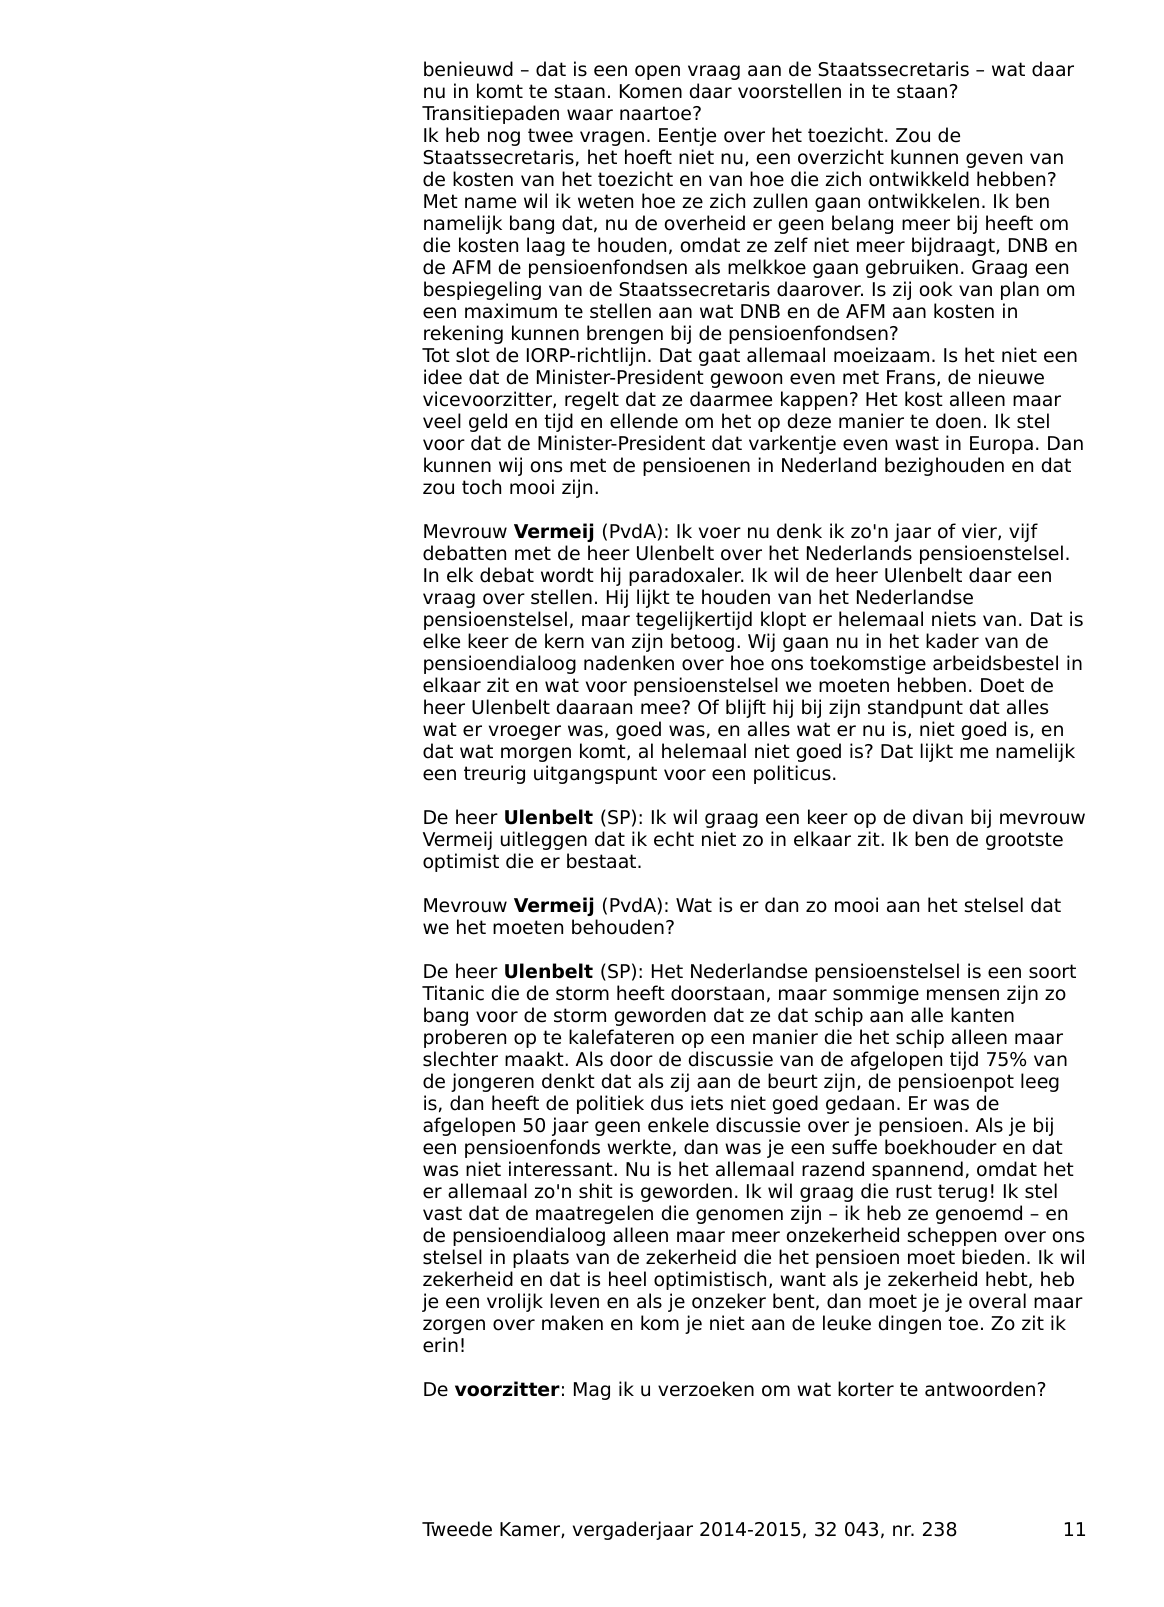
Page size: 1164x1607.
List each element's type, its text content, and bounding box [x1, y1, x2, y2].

text Mevrouw Vermeij (PvdA): Ik voer nu denk ik zo'n jaar of vier, vijf debatten met de heer Ulenbelt over het Nederlands pensioenstelsel. In elk debat wordt hij paradoxaler. Ik wil de heer Ulenbelt daar een vraag over stellen. Hij lijkt te houden van het Nederlandse pensioenstelsel, maar tegelijkertijd klopt er helemaal niets van. Dat is elke keer de kern van zijn betoog. Wij gaan nu in het kader van de pensioendialoog nadenken over hoe ons toekomstige arbeidsbestel in elkaar zit en wat voor pensioenstelsel we moeten hebben. Doet de heer Ulenbelt daaraan mee? Of blijft hij bij zijn standpunt dat alles wat er vroeger was, goed was, en alles wat er nu is, niet goed is, en dat wat morgen komt, al helemaal niet goed is? Dat lijkt me namelijk een treurig uitgangspunt voor een politicus. [422, 521, 1087, 784]
text De heer Ulenbelt (SP): Het Nederlandse pensioenstelsel is een soort Titanic die de storm heeft doorstaan, maar sommige mensen zijn zo bang voor de storm geworden dat ze dat schip aan alle kanten proberen op te kalefateren op een manier die het schip alleen maar slechter maakt. Als door de discussie van de afgelopen tijd 75% van de jongeren denkt dat als zij aan de beurt zijn, de pensioenpot leeg is, dan heeft de politiek dus iets niet goed gedaan. Er was de afgelopen 50 jaar geen enkele discussie over je pensioen. Als je bij een pensioenfonds werkte, dan was je een suffe boekhouder en dat was niet interessant. Nu is het allemaal razend spannend, omdat het er allemaal zo'n shit is geworden. Ik wil graag die rust terug! Ik stel vast dat de maatregelen die genomen zijn – ik heb ze genoemd – en de pensioendialoog alleen maar meer onzekerheid scheppen over ons stelsel in plaats van de zekerheid die het pensioen moet bieden. Ik wil zekerheid en dat is heel optimistisch, want als je zekerheid hebt, heb je een vrolijk leven en als je onzeker bent, dan moet je je overal maar zorgen over maken en kom je niet aan de leuke dingen toe. Zo zit ik erin! [422, 961, 1087, 1357]
text De voorzitter: Mag ik u verzoeken om wat korter te antwoorden? [422, 1379, 1087, 1401]
text benieuwd – dat is een open vraag aan de Staatssecretaris – wat daar nu in komt te staan. Komen daar voorstellen in te staan? Transitiepaden waar naartoe? [422, 59, 1087, 125]
text De heer Ulenbelt (SP): Ik wil graag een keer op de divan bij mevrouw Vermeij uitleggen dat ik echt niet zo in elkaar zit. Ik ben de grootste optimist die er bestaat. [422, 807, 1087, 873]
text Ik heb nog twee vragen. Eentje over het toezicht. Zou de Staatssecretaris, het hoeft niet nu, een overzicht kunnen geven van de kosten van het toezicht en van hoe die zich ontwikkeld hebben? Met name wil ik weten hoe ze zich zullen gaan ontwikkelen. Ik ben namelijk bang dat, nu de overheid er geen belang meer bij heeft om die kosten laag te houden, omdat ze zelf niet meer bijdraagt, DNB en de AFM de pensioenfondsen als melkkoe gaan gebruiken. Graag een bespiegeling van de Staatssecretaris daarover. Is zij ook van plan om een maximum te stellen aan wat DNB en de AFM aan kosten in rekening kunnen brengen bij de pensioenfondsen? [422, 125, 1087, 345]
text Mevrouw Vermeij (PvdA): Wat is er dan zo mooi aan het stelsel dat we het moeten behouden? [422, 895, 1087, 939]
text Tot slot de IORP-richtlijn. Dat gaat allemaal moeizaam. Is het niet een idee dat de Minister-President gewoon even met Frans, de nieuwe vicevoorzitter, regelt dat ze daarmee kappen? Het kost alleen maar veel geld en tijd en ellende om het op deze manier te doen. Ik stel voor dat de Minister-President dat varkentje even wast in Europa. Dan kunnen wij ons met de pensioenen in Nederland bezighouden en dat zou toch mooi zijn. [422, 345, 1087, 499]
